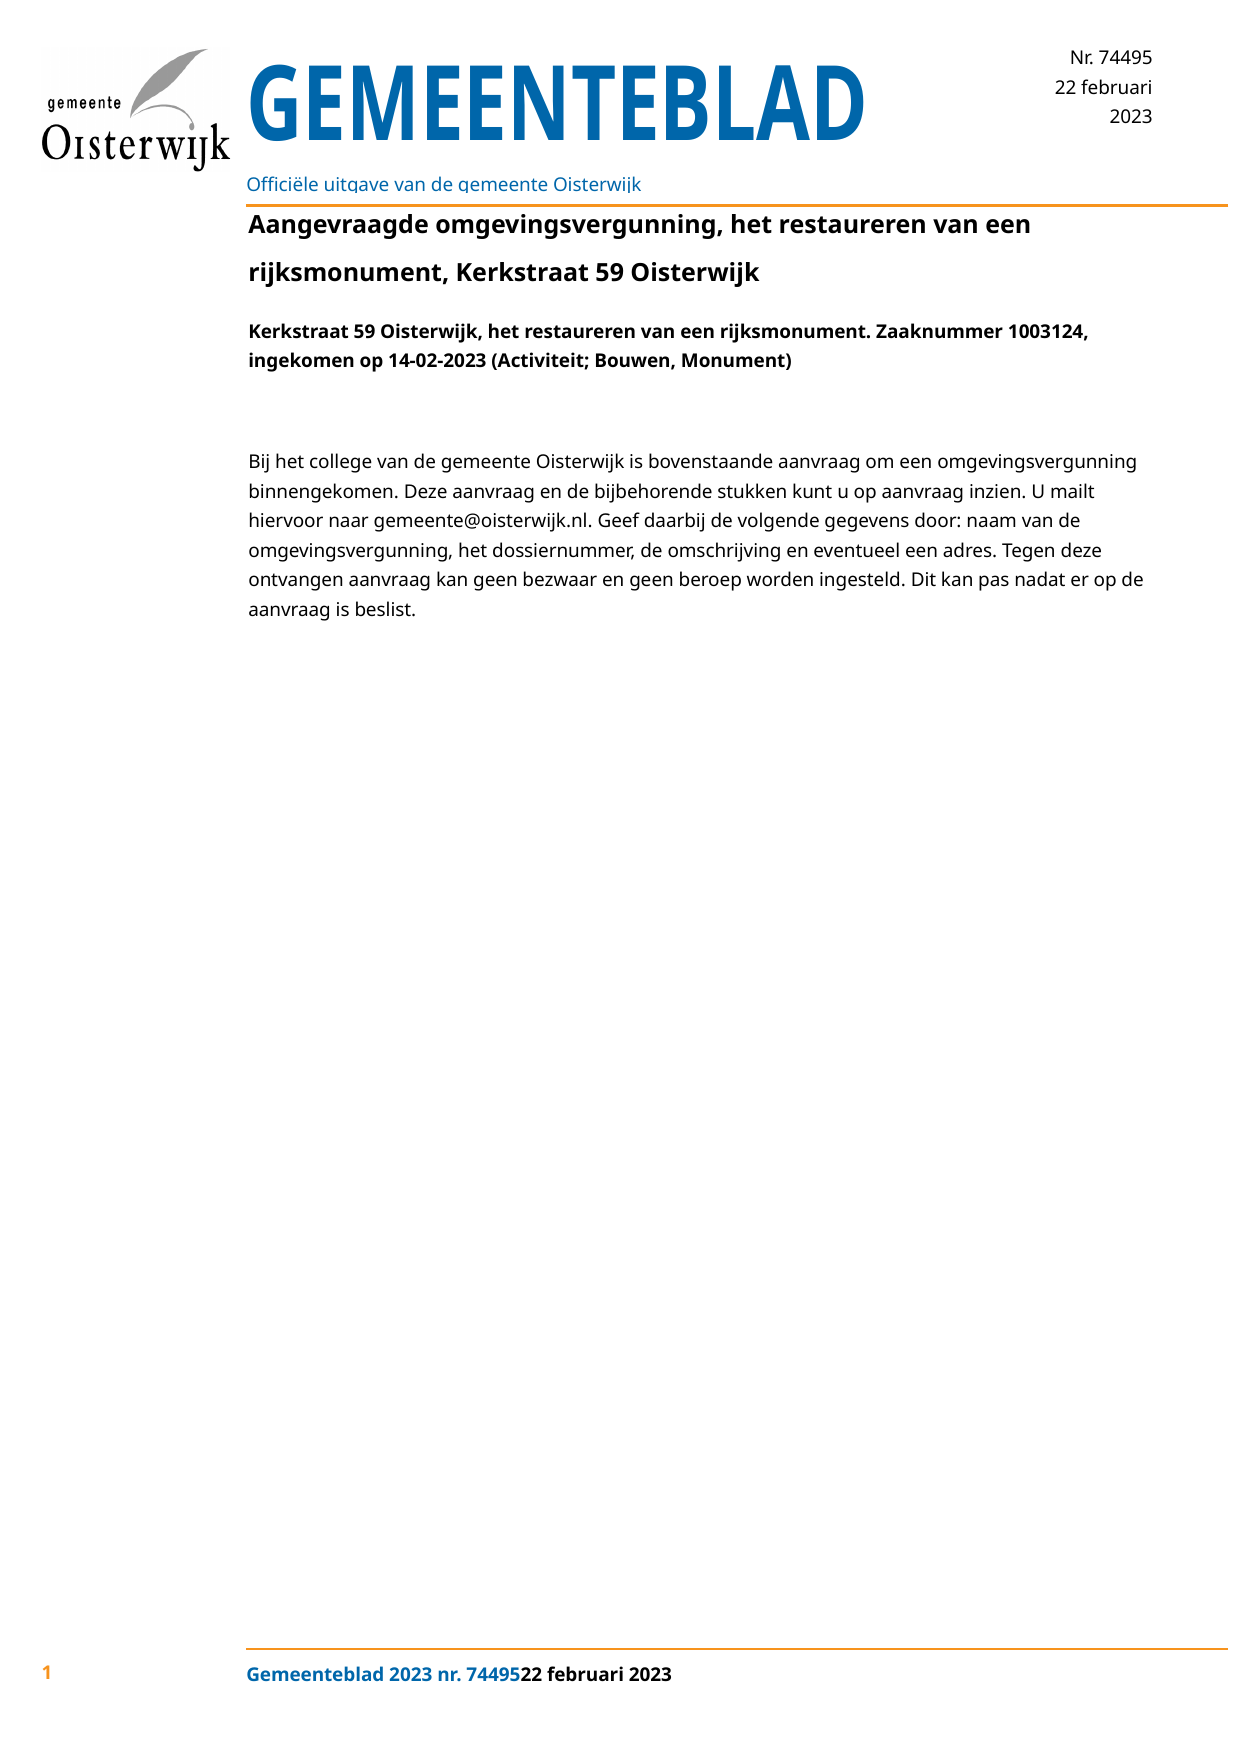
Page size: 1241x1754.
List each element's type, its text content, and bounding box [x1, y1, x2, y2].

picture [41, 47, 231, 172]
text Aangevraagde omgevingsvergunning, het restaureren van een rijksmonument, Kerkstraat 59 Oisterwijk [248, 207, 1152, 288]
text Bij het college van de gemeente Oisterwijk is bovenstaande aanvraag om een omgevingsvergunning binnengekomen. Deze aanvraag en de bijbehorende stukken kunt u op aanvraag inzien. U mailt hiervoor naar gemeente@oisterwijk.nl. Geef daarbij de volgende gegevens door: naam van de omgevingsvergunning, het dossiernummer, de omschrijving en eventueel een adres. Tegen deze ontvangen aanvraag kan geen bezwaar en geen beroep worden ingesteld. Dit kan pas nadat er op de aanvraag is beslist. [248, 448, 1152, 622]
text Kerkstraat 59 Oisterwijk, het restaureren van een rijksmonument. Zaaknummer 1003124, ingekomen op 14-02-2023 (Activiteit; Bouwen, Monument) [248, 318, 1152, 373]
